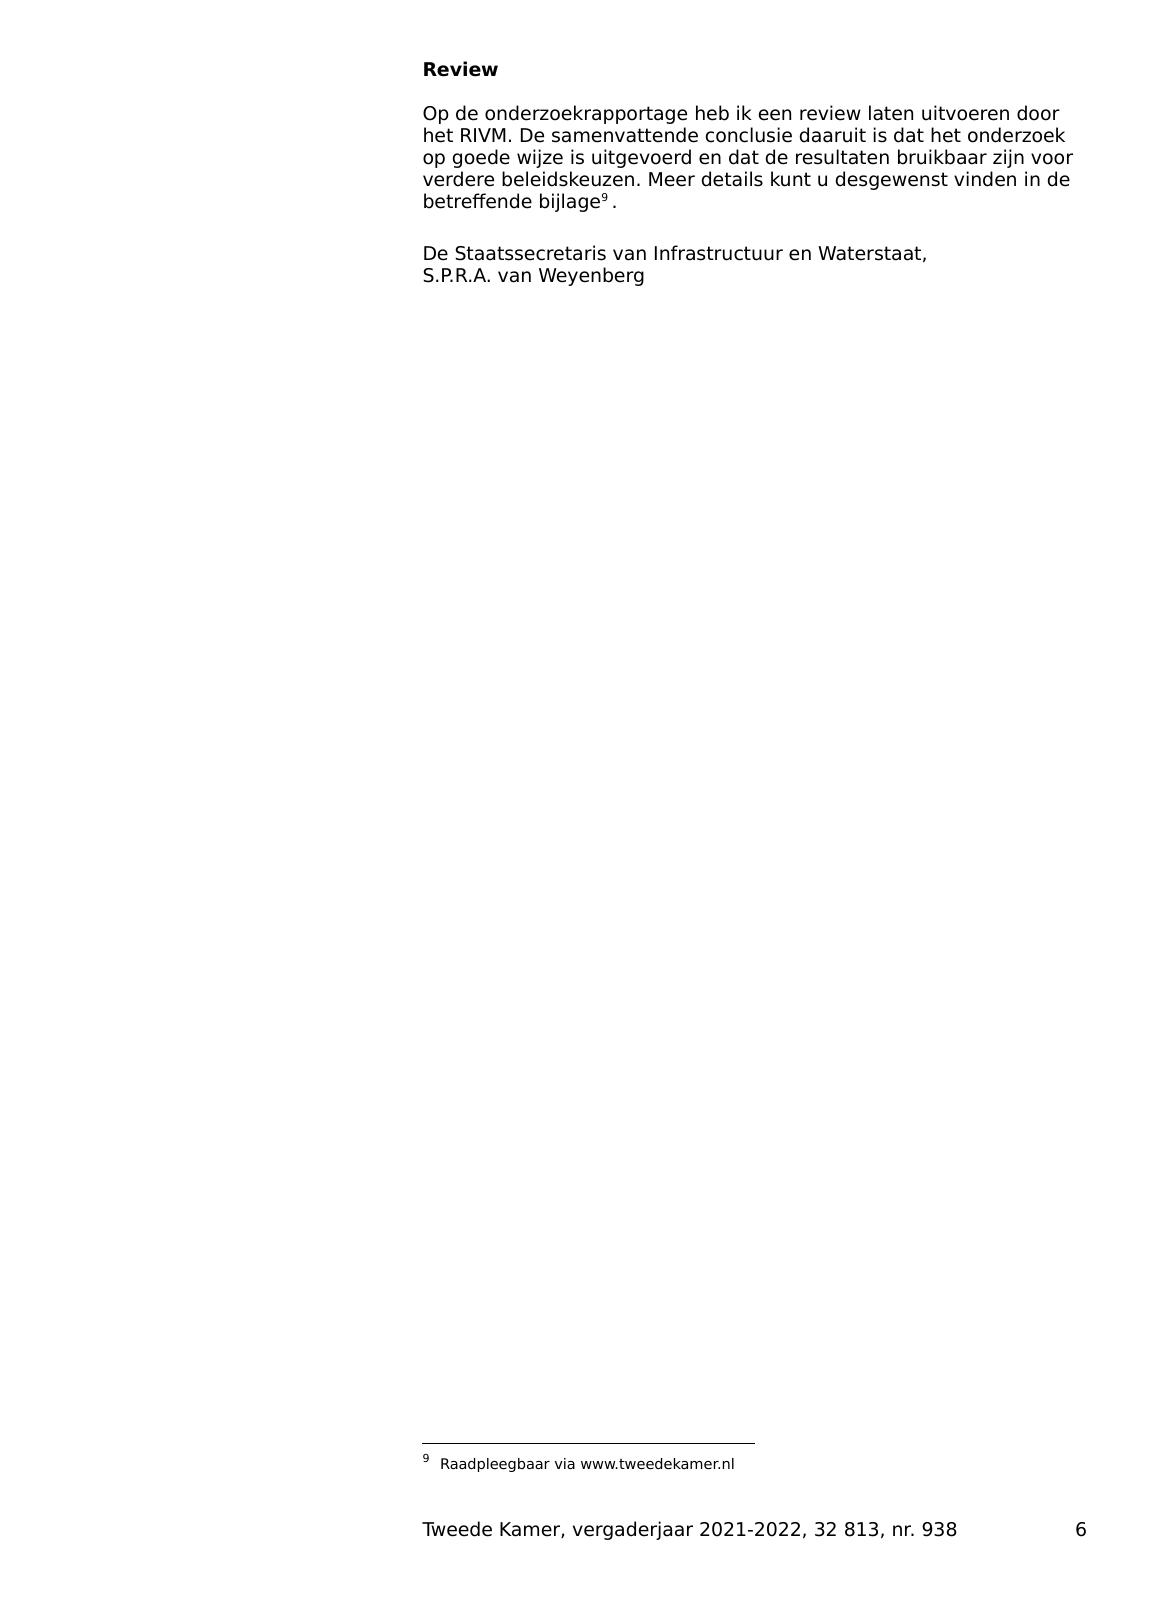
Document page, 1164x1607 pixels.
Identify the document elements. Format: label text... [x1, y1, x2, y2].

text De Staatssecretaris van Infrastructuur en Waterstaat, S.P.R.A. van Weyenberg [422, 243, 1087, 287]
subtitle Review [422, 59, 1087, 81]
text Op de onderzoekrapportage heb ik een review laten uitvoeren door het RIVM. De samenvattende conclusie daaruit is dat het onderzoek op goede wijze is uitgevoerd en dat de resultaten bruikbaar zijn voor verdere beleidskeuzen. Meer details kunt u desgewenst vinden in de betreffende bijlage. [422, 103, 1087, 213]
text Raadpleegbaar via www.tweedekamer.nl [422, 1452, 1087, 1474]
